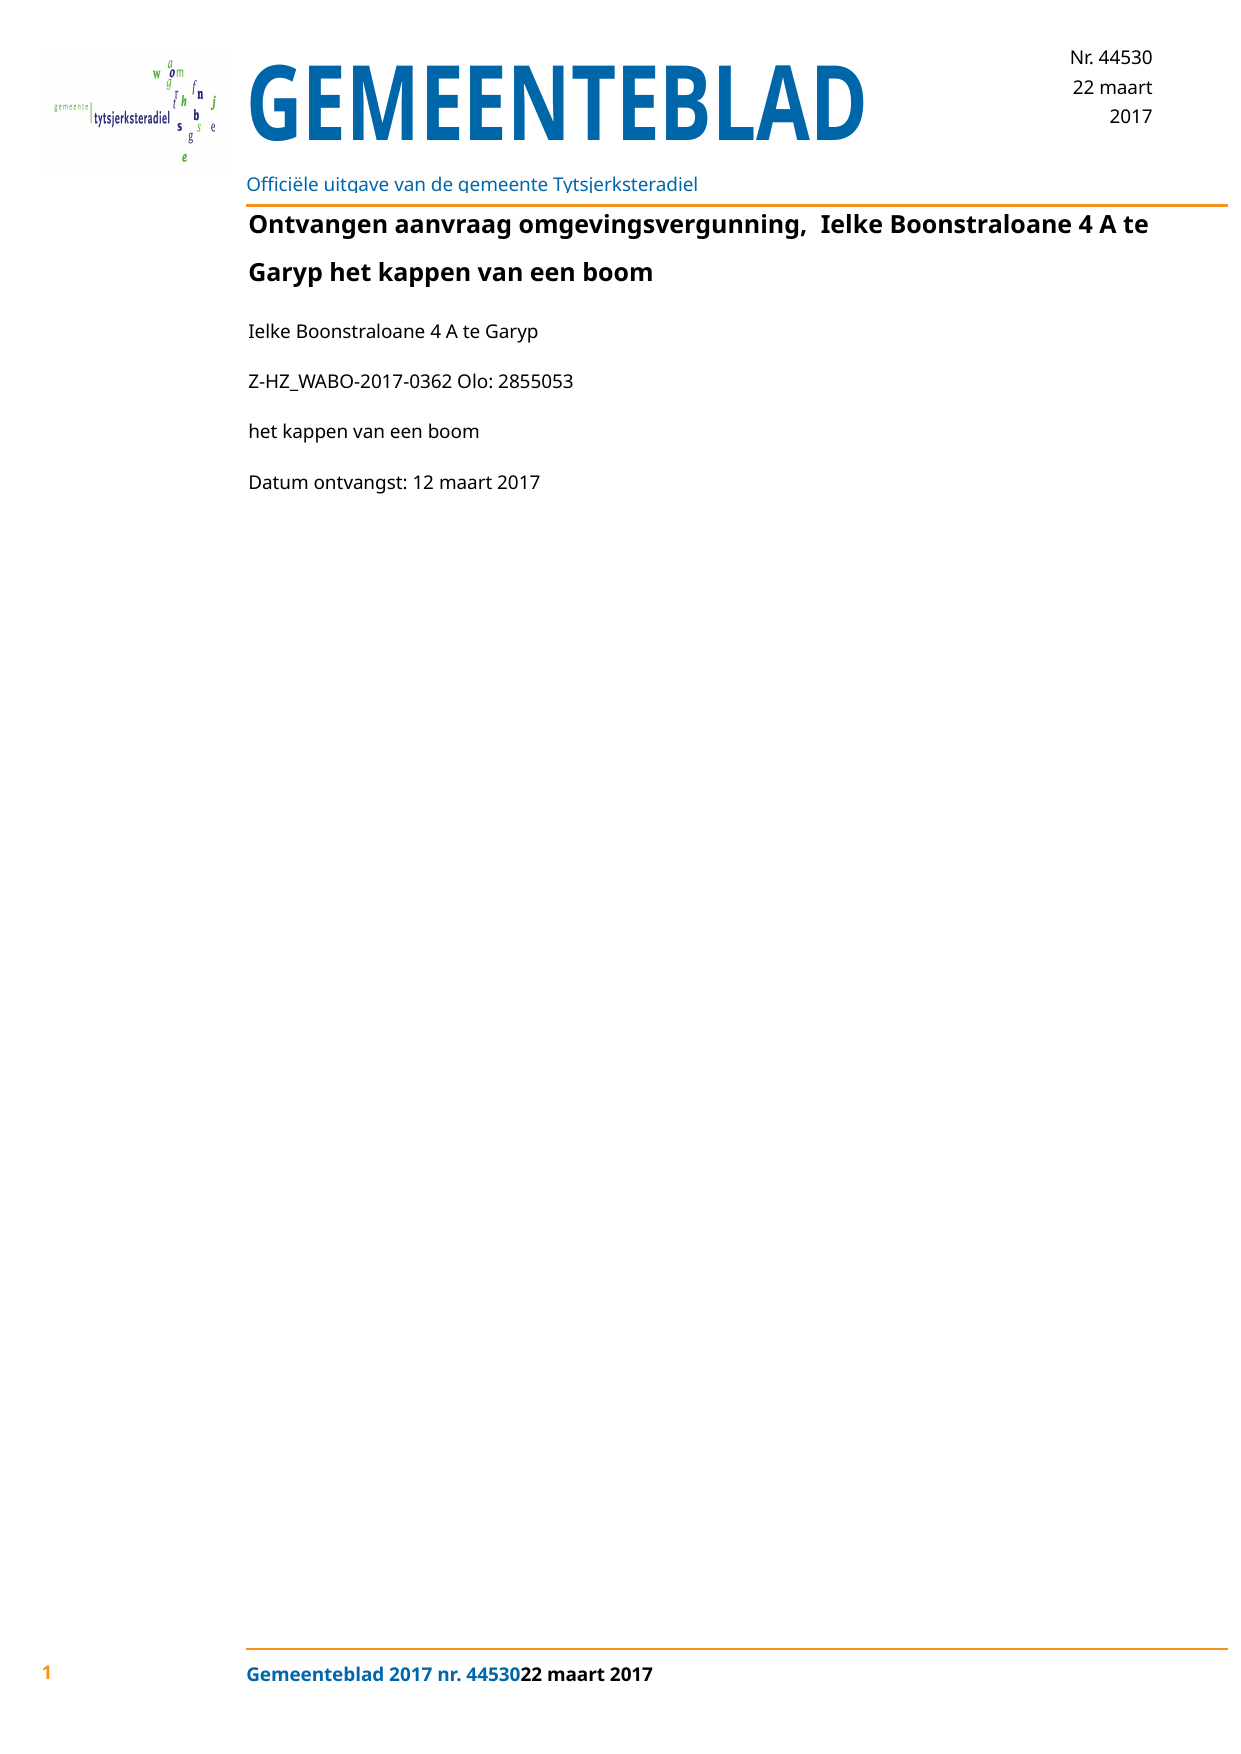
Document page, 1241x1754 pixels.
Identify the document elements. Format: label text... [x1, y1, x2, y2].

text Ielke Boonstraloane 4 A te Garyp [248, 318, 1152, 344]
text Datum ontvangst: 12 maart 2017 [248, 469, 1152, 495]
text Z-HZ_WABO-2017-0362 Olo: 2855053 [248, 368, 1152, 394]
text Ontvangen aanvraag omgevingsvergunning, Ielke Boonstraloane 4 A te Garyp het kappen van een boom [248, 207, 1152, 288]
picture [41, 47, 231, 172]
text het kappen van een boom [248, 419, 1152, 444]
